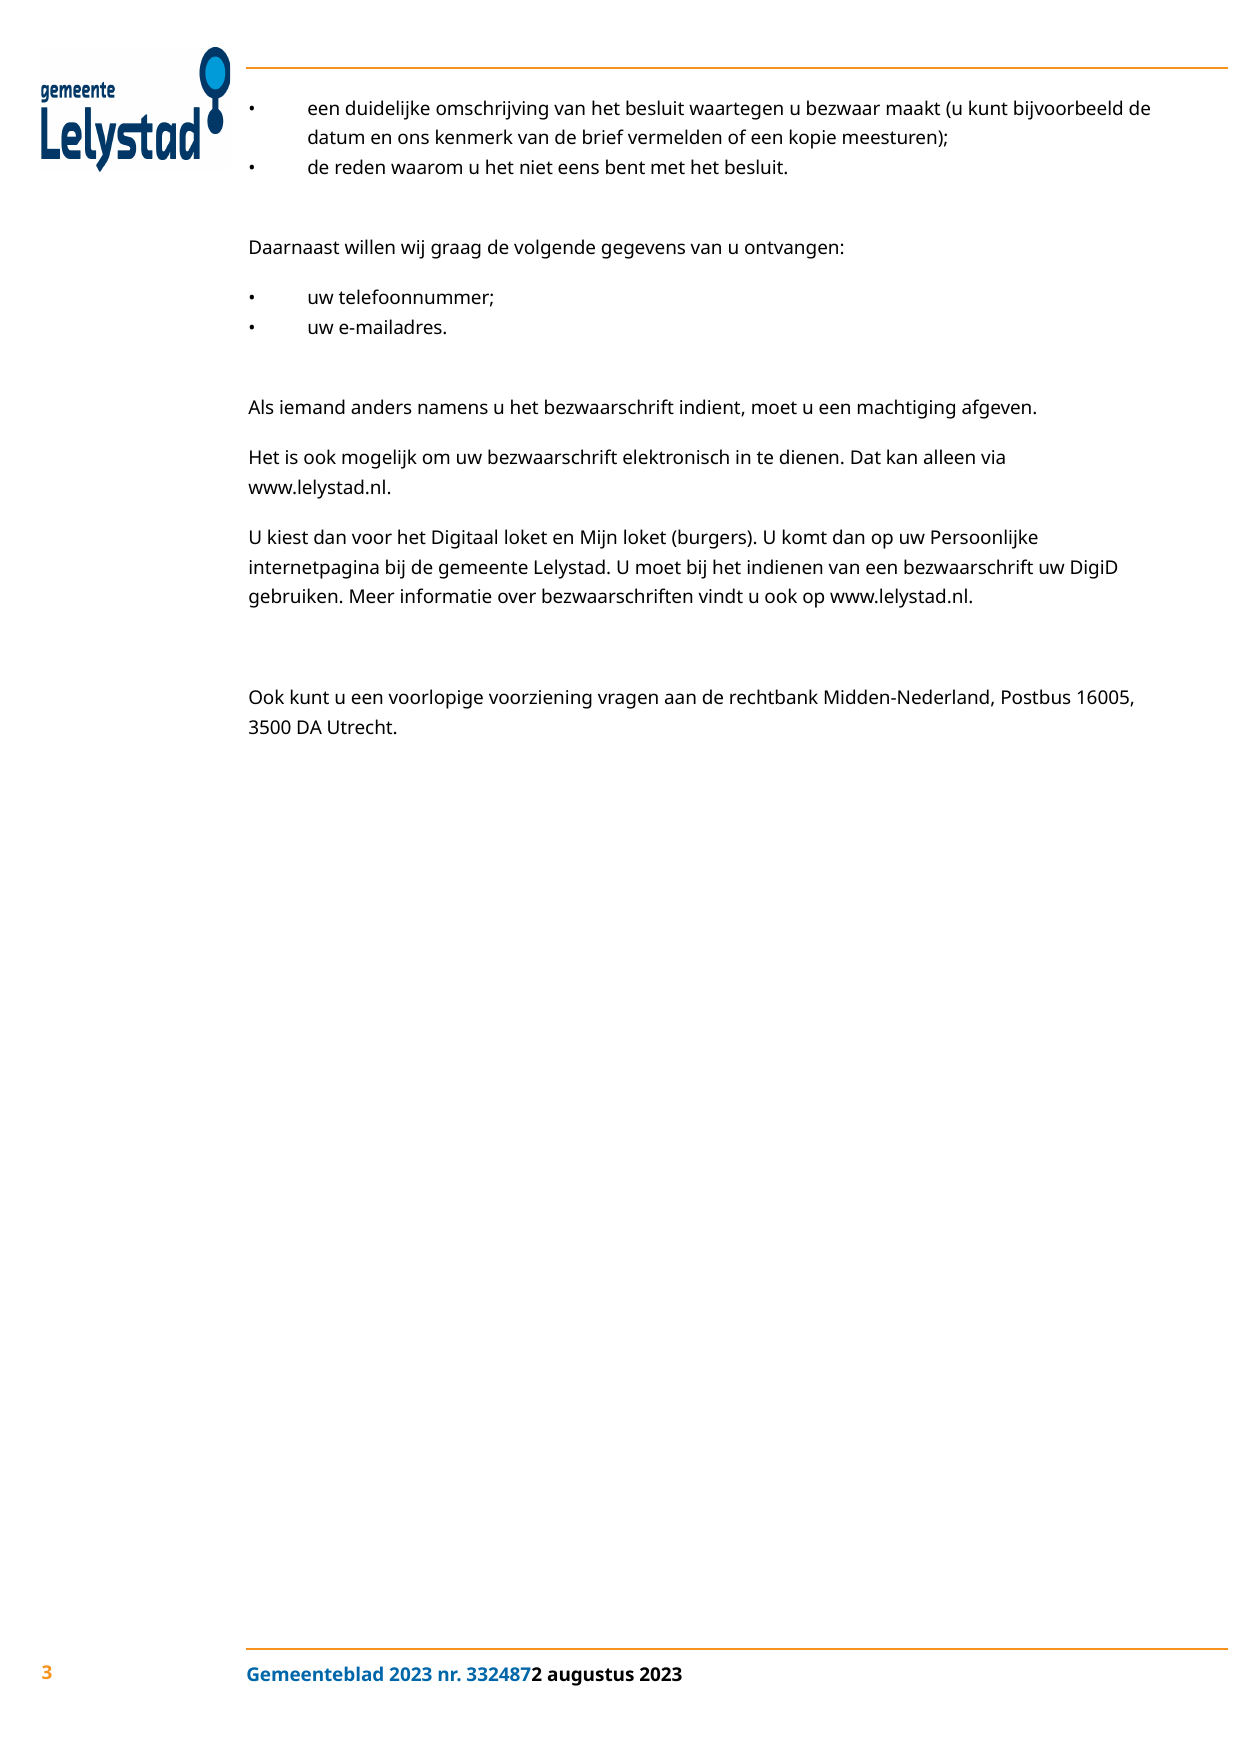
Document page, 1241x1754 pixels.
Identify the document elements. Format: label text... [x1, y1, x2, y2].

list uw e-mailadres. [248, 314, 1152, 340]
text Ook kunt u een voorlopige voorziening vragen aan de rechtbank Midden-Nederland, Postbus 16005, 3500 DA Utrecht. [248, 684, 1152, 740]
list de reden waarom u het niet eens bent met het besluit. [248, 154, 1152, 180]
list een duidelijke omschrijving van het besluit waartegen u bezwaar maakt (u kunt bijvoorbeeld de datum en ons kenmerk van de brief vermelden of een kopie meesturen); [248, 95, 1152, 150]
text Als iemand anders namens u het bezwaarschrift indient, moet u een machtiging afgeven. [248, 394, 1152, 420]
text Daarnaast willen wij graag de volgende gegevens van u ontvangen: [248, 234, 1152, 260]
text Het is ook mogelijk om uw bezwaarschrift elektronisch in te dienen. Dat kan alleen via www.lelystad.nl. [248, 444, 1152, 500]
text U kiest dan voor het Digitaal loket en Mijn loket (burgers). U komt dan op uw Persoonlijke internetpagina bij de gemeente Lelystad. U moet bij het indienen van een bezwaarschrift uw DigiD gebruiken. Meer informatie over bezwaarschriften vindt u ook op www.lelystad.nl. [248, 524, 1152, 609]
list uw telefoonnummer; [248, 284, 1152, 310]
picture [41, 47, 231, 172]
